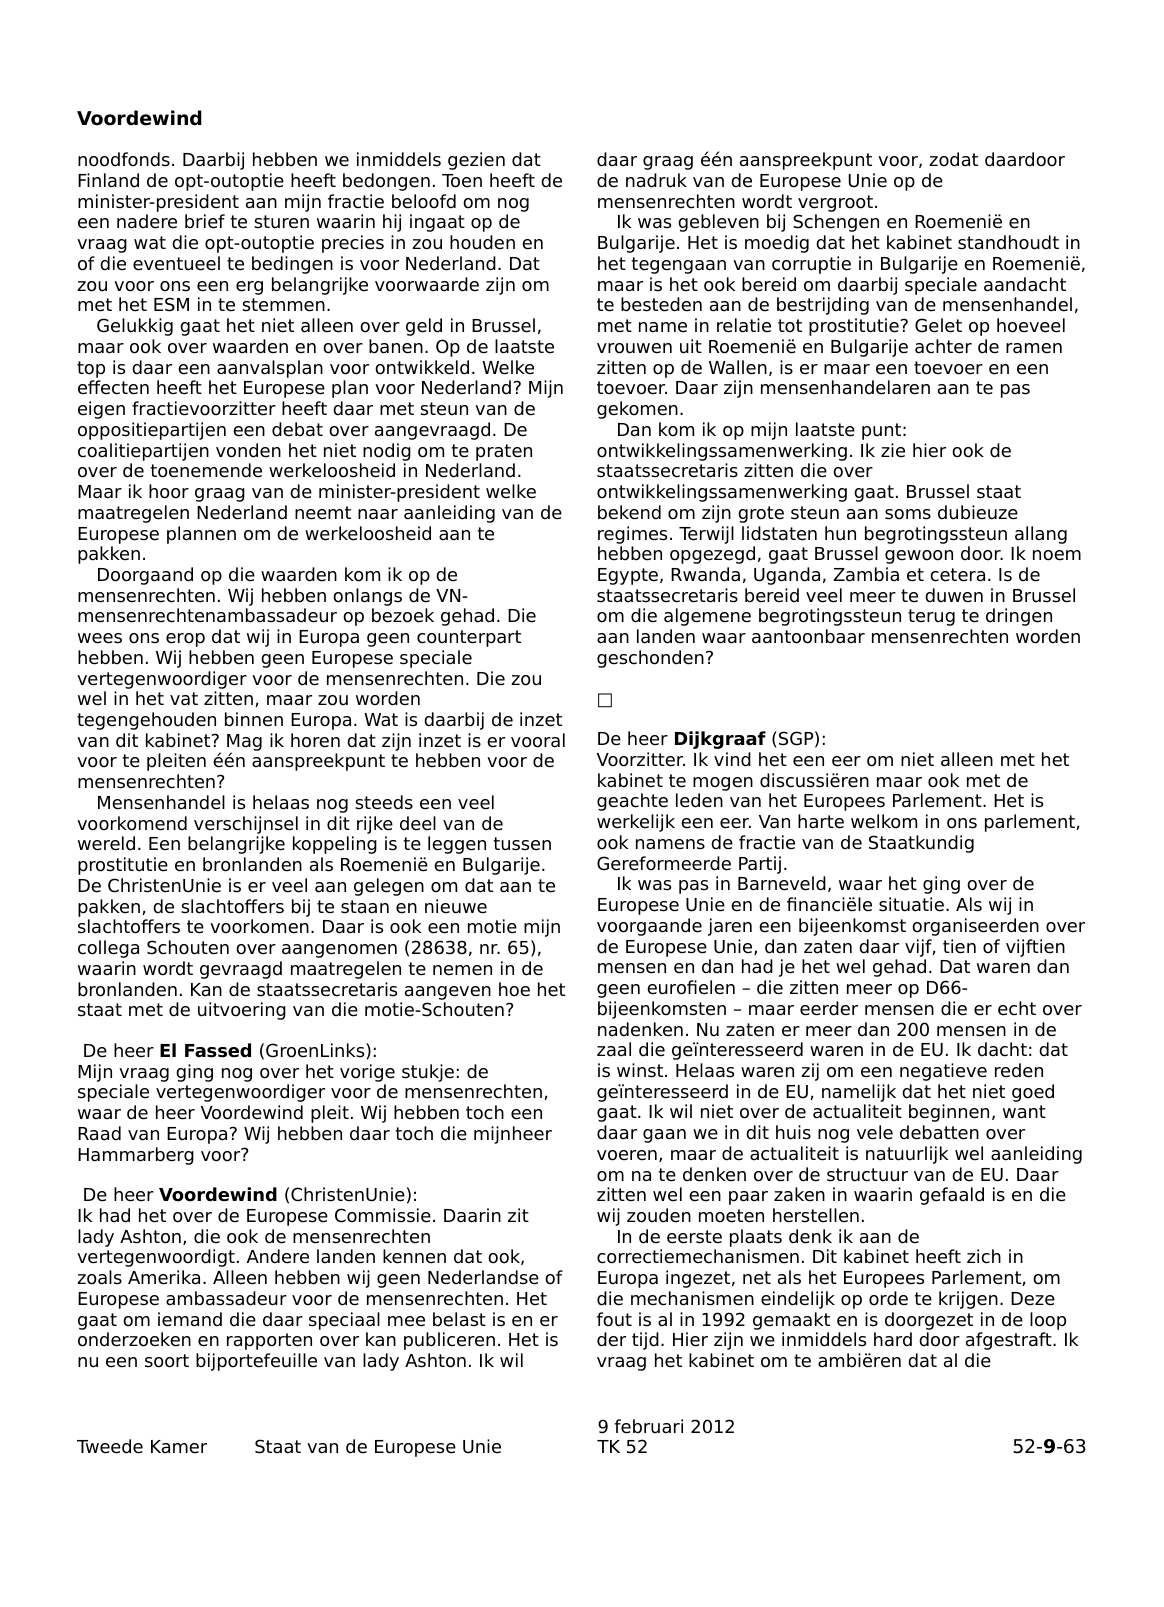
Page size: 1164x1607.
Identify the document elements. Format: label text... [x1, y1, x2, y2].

text noodfonds. Daarbij hebben we inmiddels gezien dat Finland de opt-outoptie heeft bedongen. Toen heeft de minister-president aan mijn fractie beloofd om nog een nadere brief te sturen waarin hij ingaat op de vraag wat die opt-outoptie precies in zou houden en of die eventueel te bedingen is voor Nederland. Dat zou voor ons een erg belangrijke voorwaarde zijn om met het ESM in te stemmen. [77, 150, 567, 316]
text Doorgaand op die waarden kom ik op de mensenrechten. Wij hebben onlangs de VN-mensenrechtenambassadeur op bezoek gehad. Die wees ons erop dat wij in Europa geen counterpart hebben. Wij hebben geen Europese speciale vertegenwoordiger voor de mensenrechten. Die zou wel in het vat zitten, maar zou worden tegengehouden binnen Europa. Wat is daarbij de inzet van dit kabinet? Mag ik horen dat zijn inzet is er vooral voor te pleiten één aanspreekpunt te hebben voor de mensenrechten? [77, 565, 567, 793]
text Mensenhandel is helaas nog steeds een veel voorkomend verschijnsel in dit rijke deel van de wereld. Een belangrijke koppeling is te leggen tussen prostitutie en bronlanden als Roemenië en Bulgarije. De ChristenUnie is er veel aan gelegen om dat aan te pakken, de slachtoffers bij te staan en nieuwe slachtoffers te voorkomen. Daar is ook een motie mijn collega Schouten over aangenomen (28638, nr. 65), waarin wordt gevraagd maatregelen te nemen in de bronlanden. Kan de staatssecretaris aangeven hoe het staat met de uitvoering van die motie-Schouten? [77, 793, 567, 1021]
text Ik was gebleven bij Schengen en Roemenië en Bulgarije. Het is moedig dat het kabinet standhoudt in het tegengaan van corruptie in Bulgarije en Roemenië, maar is het ook bereid om daarbij speciale aandacht te besteden aan de bestrijding van de mensenhandel, met name in relatie tot prostitutie? Gelet op hoeveel vrouwen uit Roemenië en Bulgarije achter de ramen zitten op de Wallen, is er maar een toevoer en een toevoer. Daar zijn mensenhandelaren aan te pas gekomen. [596, 212, 1087, 420]
text Gelukkig gaat het niet alleen over geld in Brussel, maar ook over waarden en over banen. Op de laatste top is daar een aanvalsplan voor ontwikkeld. Welke effecten heeft het Europese plan voor Nederland? Mijn eigen fractievoorzitter heeft daar met steun van de oppositiepartijen een debat over aangevraagd. De coalitiepartijen vonden het niet nodig om te praten over de toenemende werkeloosheid in Nederland. Maar ik hoor graag van de minister-president welke maatregelen Nederland neemt naar aanleiding van de Europese plannen om de werkeloosheid aan te pakken. [77, 316, 567, 565]
text □ [596, 688, 1087, 709]
text De heer Voordewind (ChristenUnie): [77, 1185, 567, 1206]
text Dan kom ik op mijn laatste punt: ontwikkelingssamenwerking. Ik zie hier ook de staatssecretaris zitten die over ontwikkelingssamenwerking gaat. Brussel staat bekend om zijn grote steun aan soms dubieuze regimes. Terwijl lidstaten hun begrotingssteun allang hebben opgezegd, gaat Brussel gewoon door. Ik noem Egypte, Rwanda, Uganda, Zambia et cetera. Is de staatssecretaris bereid veel meer te duwen in Brussel om die algemene begrotingssteun terug te dringen aan landen waar aantoonbaar mensenrechten worden geschonden? [596, 420, 1087, 668]
text Ik had het over de Europese Commissie. Daarin zit lady Ashton, die ook de mensenrechten vertegenwoordigt. Andere landen kennen dat ook, zoals Amerika. Alleen hebben wij geen Nederlandse of Europese ambassadeur voor de mensenrechten. Het gaat om iemand die daar speciaal mee belast is en er onderzoeken en rapporten over kan publiceren. Het is nu een soort bijportefeuille van lady Ashton. Ik wil [77, 1206, 567, 1372]
text daar graag één aanspreekpunt voor, zodat daardoor de nadruk van de Europese Unie op de mensenrechten wordt vergroot. [596, 150, 1087, 212]
text Ik was pas in Barneveld, waar het ging over de Europese Unie en de financiële situatie. Als wij in voorgaande jaren een bijeenkomst organiseerden over de Europese Unie, dan zaten daar vijf, tien of vijftien mensen en dan had je het wel gehad. Dat waren dan geen eurofielen – die zitten meer op D66-bijeenkomsten – maar eerder mensen die er echt over nadenken. Nu zaten er meer dan 200 mensen in de zaal die geïnteresseerd waren in de EU. Ik dacht: dat is winst. Helaas waren zij om een negatieve reden geïnteresseerd in de EU, namelijk dat het niet goed gaat. Ik wil niet over de actualiteit beginnen, want daar gaan we in dit huis nog vele debatten over voeren, maar de actualiteit is natuurlijk wel aanleiding om na te denken over de structuur van de EU. Daar zitten wel een paar zaken in waarin gefaald is en die wij zouden moeten herstellen. [596, 874, 1087, 1227]
text In de eerste plaats denk ik aan de correctiemechanismen. Dit kabinet heeft zich in Europa ingezet, net als het Europees Parlement, om die mechanismen eindelijk op orde te krijgen. Deze fout is al in 1992 gemaakt en is doorgezet in de loop der tijd. Hier zijn we inmiddels hard door afgestraft. Ik vraag het kabinet om te ambiëren dat al die [596, 1227, 1087, 1372]
text De heer El Fassed (GroenLinks): [77, 1041, 567, 1062]
text Mijn vraag ging nog over het vorige stukje: de speciale vertegenwoordiger voor de mensenrechten, waar de heer Voordewind pleit. Wij hebben toch een Raad van Europa? Wij hebben daar toch die mijnheer Hammarberg voor? [77, 1062, 567, 1165]
text De heer Dijkgraaf (SGP): [596, 729, 1087, 750]
text Voorzitter. Ik vind het een eer om niet alleen met het kabinet te mogen discussiëren maar ook met de geachte leden van het Europees Parlement. Het is werkelijk een eer. Van harte welkom in ons parlement, ook namens de fractie van de Staatkundig Gereformeerde Partij. [596, 750, 1087, 874]
